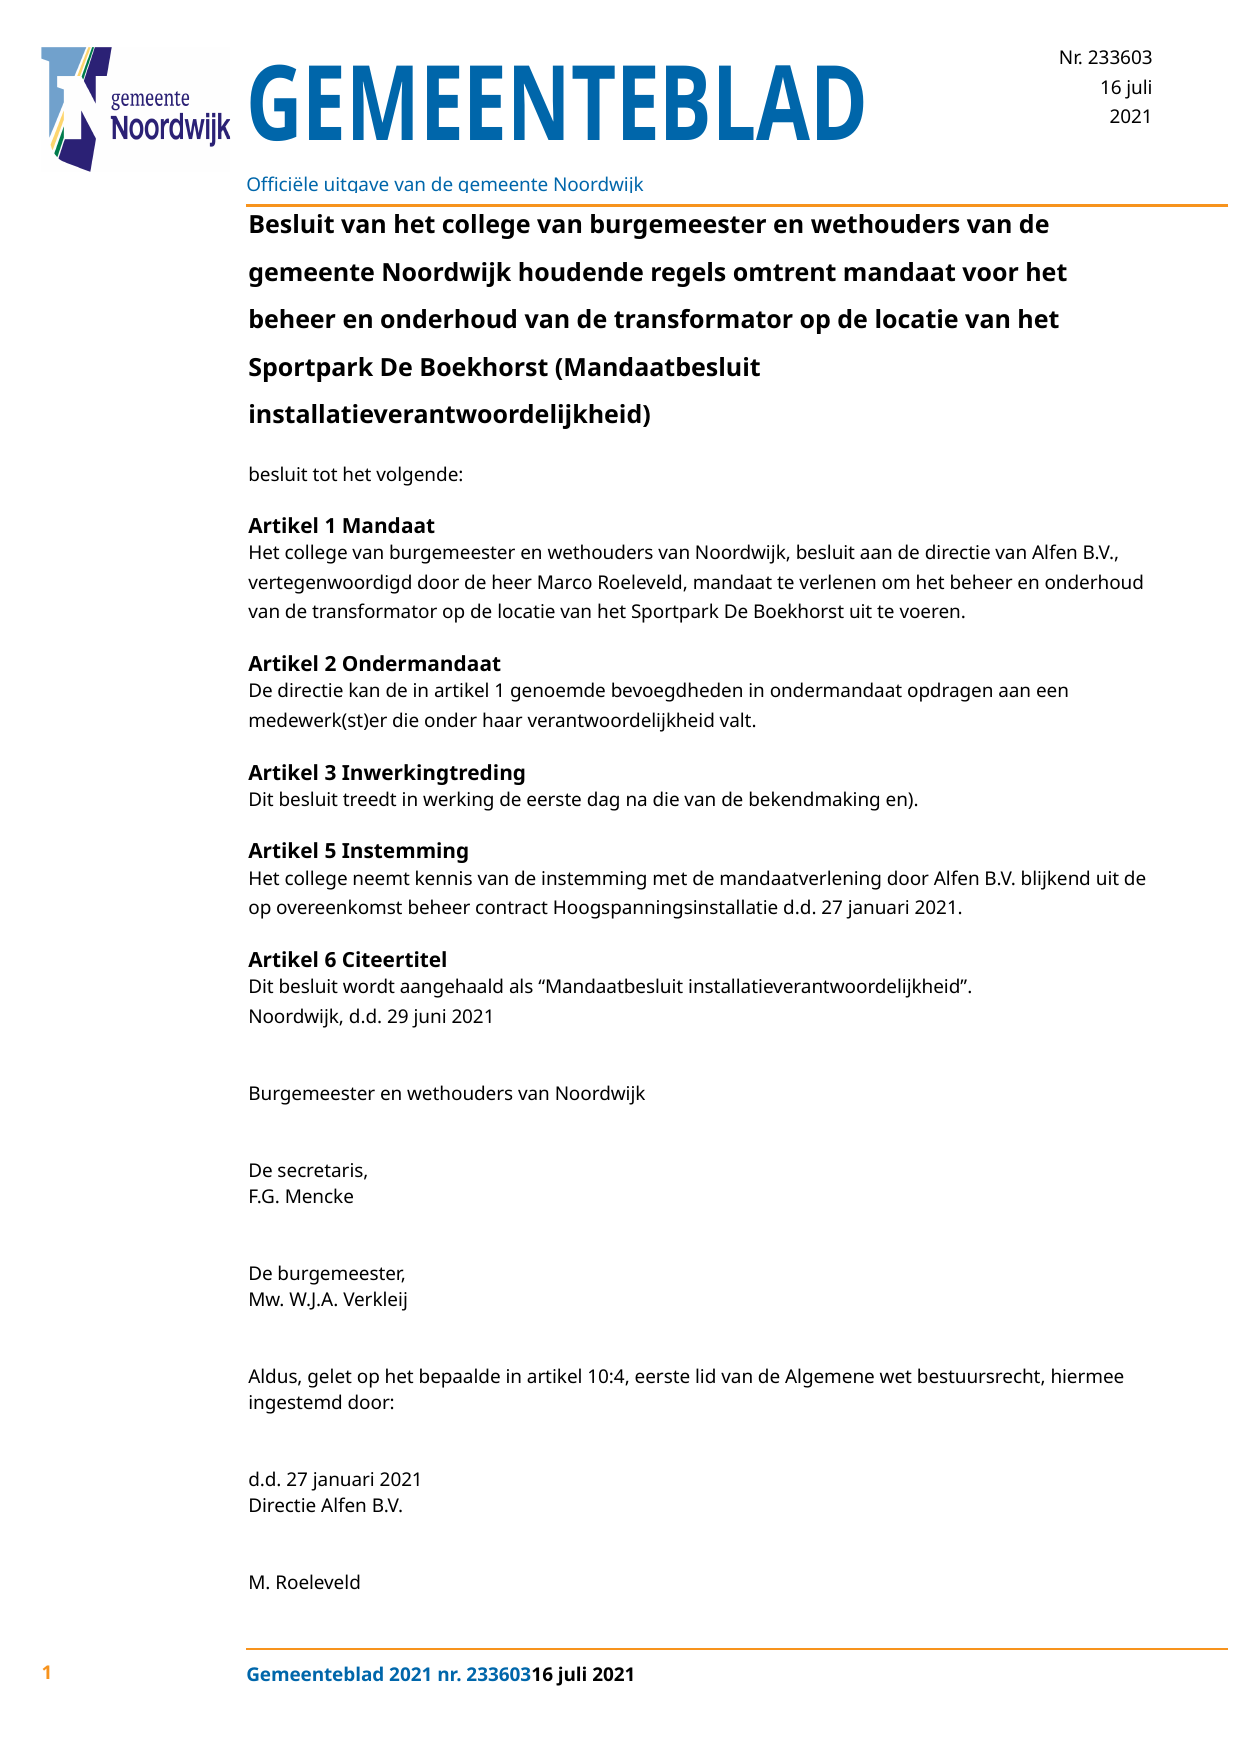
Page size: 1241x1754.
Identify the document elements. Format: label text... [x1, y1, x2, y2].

text F.G. Mencke [248, 1183, 1152, 1209]
text De secretaris, [248, 1157, 1152, 1183]
text M. Roeleveld [248, 1569, 1152, 1595]
text Directie Alfen B.V. [248, 1492, 1152, 1517]
text Burgemeester en wethouders van Noordwijk [248, 1080, 1152, 1106]
text Het college neemt kennis van de instemming met de mandaatverlening door Alfen B.V. blijkend uit de op overeenkomst beheer contract Hoogspanningsinstallatie d.d. 27 januari 2021. [248, 865, 1152, 920]
text Artikel 3 Inwerkingtreding [248, 758, 1152, 786]
text Het college van burgemeester en wethouders van Noordwijk, besluit aan de directie van Alfen B.V., vertegenwoordigd door de heer Marco Roeleveld, mandaat te verlenen om het beheer en onderhoud van de transformator op de locatie van het Sportpark De Boekhorst uit te voeren. [248, 539, 1152, 624]
text De burgemeester, [248, 1260, 1152, 1286]
text Besluit van het college van burgemeester en wethouders van de gemeente Noordwijk houdende regels omtrent mandaat voor het beheer en onderhoud van de transformator op de locatie van het Sportpark De Boekhorst (Mandaatbesluit installatieverantwoordelijkheid) [248, 207, 1152, 431]
text besluit tot het volgende: [248, 461, 1152, 486]
text Artikel 1 Mandaat [248, 511, 1152, 539]
text De directie kan de in artikel 1 genoemde bevoegdheden in ondermandaat opdragen aan een medewerk(st)er die onder haar verantwoordelijkheid valt. [248, 678, 1152, 733]
text Artikel 6 Citeertitel [248, 945, 1152, 973]
text Aldus, gelet op het bepaalde in artikel 10:4, eerste lid van de Algemene wet bestuursrecht, hiermee ingestemd door: [248, 1363, 1152, 1414]
text Artikel 5 Instemming [248, 836, 1152, 865]
text Dit besluit wordt aangehaald als “Mandaatbesluit installatieverantwoordelijkheid”. [248, 973, 1152, 999]
text Noordwijk, d.d. 29 juni 2021 [248, 1003, 1152, 1029]
text Artikel 2 Ondermandaat [248, 649, 1152, 678]
text Dit besluit treedt in werking de eerste dag na die van de bekendmaking en). [248, 786, 1152, 812]
picture [41, 47, 231, 172]
text d.d. 27 januari 2021 [248, 1466, 1152, 1492]
text Mw. W.J.A. Verkleij [248, 1286, 1152, 1312]
